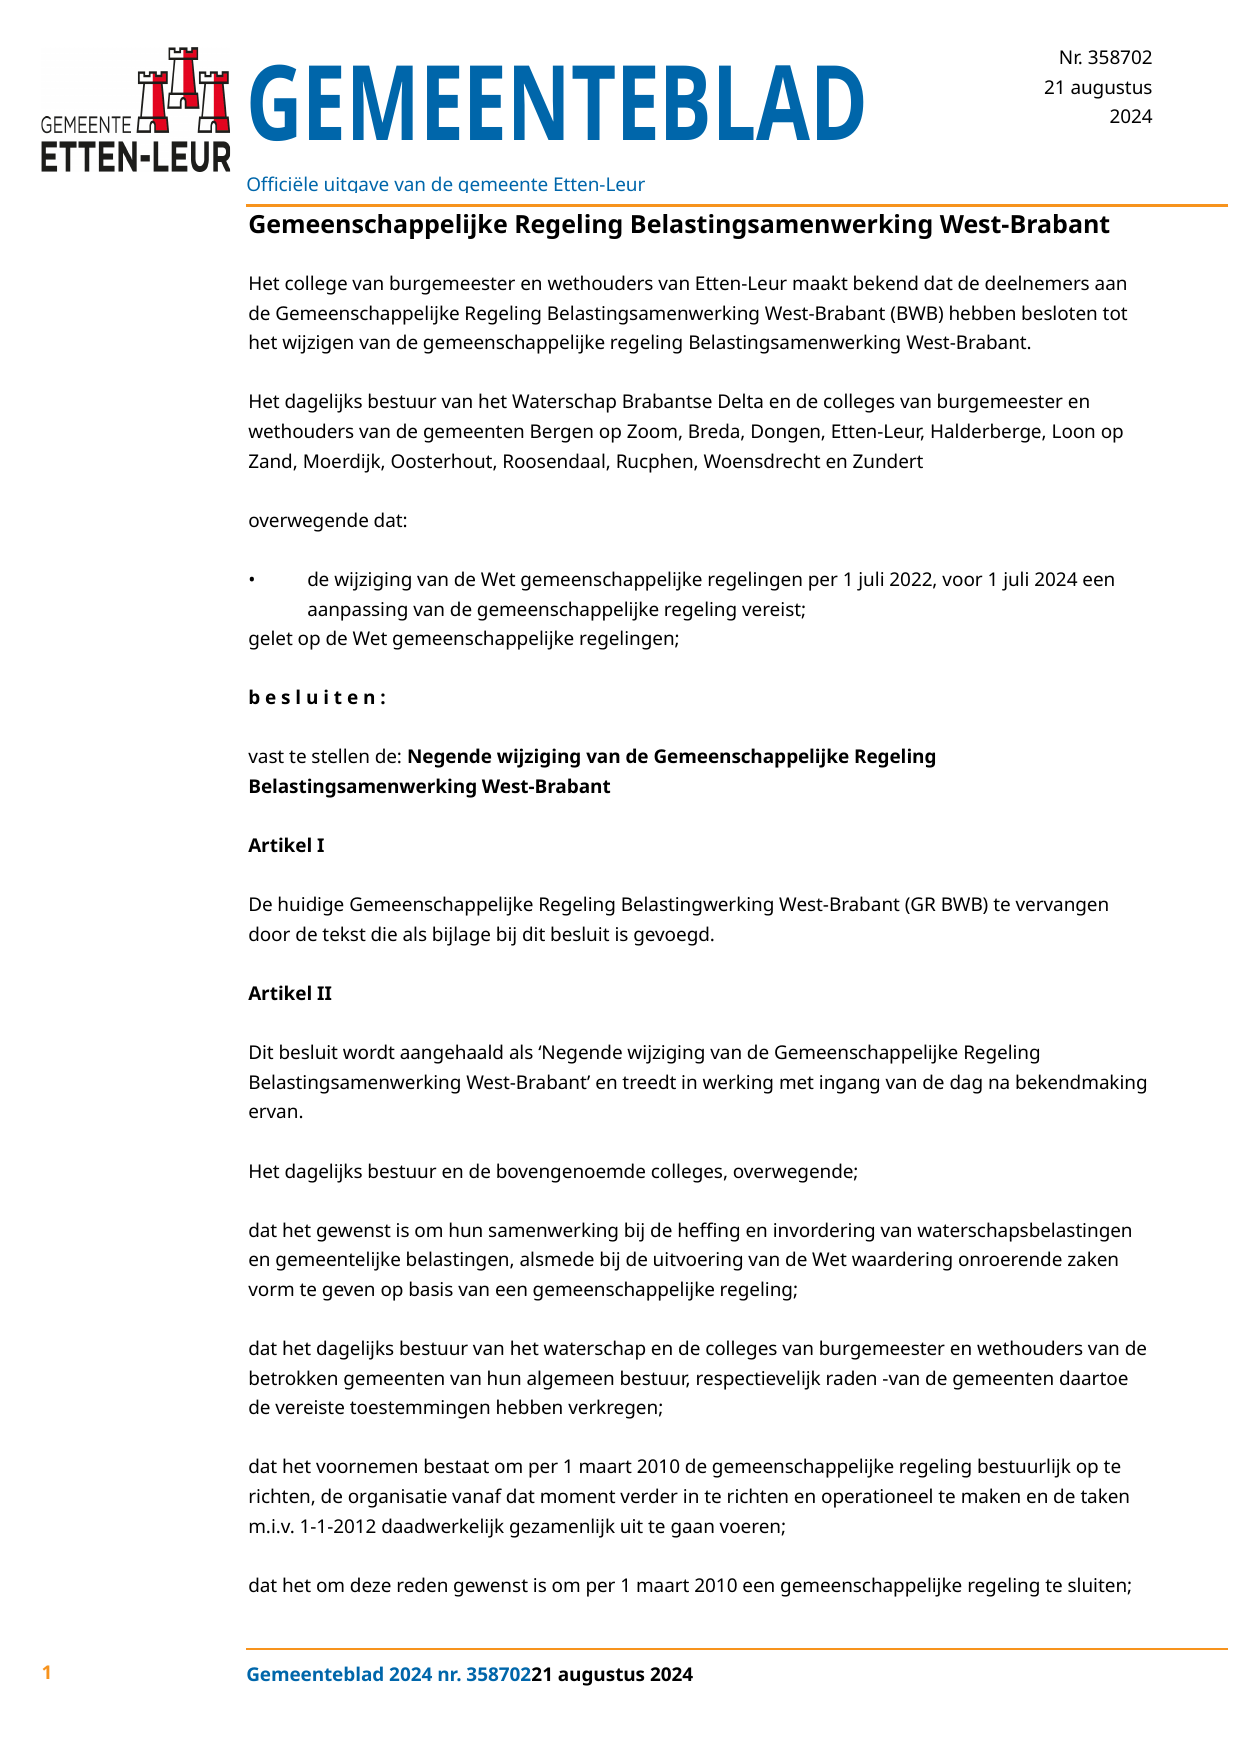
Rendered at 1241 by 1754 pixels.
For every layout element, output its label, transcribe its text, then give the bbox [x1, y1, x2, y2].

text dat het voornemen bestaat om per 1 maart 2010 de gemeenschappelijke regeling bestuurlijk op te richten, de organisatie vanaf dat moment verder in te richten en operationeel te maken en de taken m.i.v. 1-1-2012 daadwerkelijk gezamenlijk uit te gaan voeren; [248, 1454, 1152, 1538]
text vast te stellen de: Negende wijziging van de Gemeenschappelijke Regeling Belastingsamenwerking West-Brabant [248, 744, 1152, 799]
text gelet op de Wet gemeenschappelijke regelingen; [248, 625, 1152, 651]
text Artikel I [248, 832, 1152, 858]
text Het dagelijks bestuur van het Waterschap Brabantse Delta en de colleges van burgemeester en wethouders van de gemeenten Bergen op Zoom, Breda, Dongen, Etten-Leur, Halderberge, Loon op Zand, Moerdijk, Oosterhout, Roosendaal, Rucphen, Woensdrecht en Zundert [248, 389, 1152, 473]
text dat het om deze reden gewenst is om per 1 maart 2010 een gemeenschappelijke regeling te sluiten; [248, 1572, 1152, 1598]
text dat het dagelijks bestuur van het waterschap en de colleges van burgemeester en wethouders van de betrokken gemeenten van hun algemeen bestuur, respectievelijk raden -van de gemeenten daartoe de vereiste toestemmingen hebben verkregen; [248, 1335, 1152, 1420]
text overwegende dat: [248, 507, 1152, 533]
text Artikel II [248, 980, 1152, 1006]
text dat het gewenst is om hun samenwerking bij de heffing en invordering van waterschapsbelastingen en gemeentelijke belastingen, alsmede bij de uitvoering van de Wet waardering onroerende zaken vorm te geven op basis van een gemeenschappelijke regeling; [248, 1217, 1152, 1302]
text Gemeenschappelijke Regeling Belastingsamenwerking West-Brabant [248, 207, 1152, 241]
text b e s l u i t e n : [248, 684, 1152, 710]
text Het dagelijks bestuur en de bovengenoemde colleges, overwegende; [248, 1158, 1152, 1183]
list de wijziging van de Wet gemeenschappelijke regelingen per 1 juli 2022, voor 1 juli 2024 een aanpassing van de gemeenschappelijke regeling vereist; [248, 566, 1152, 621]
text Dit besluit wordt aangehaald als ‘Negende wijziging van de Gemeenschappelijke Regeling Belastingsamenwerking West-Brabant’ en treedt in werking met ingang van de dag na bekendmaking ervan. [248, 1039, 1152, 1124]
picture [41, 47, 231, 172]
text De huidige Gemeenschappelijke Regeling Belastingwerking West-Brabant (GR BWB) te vervangen door de tekst die als bijlage bij dit besluit is gevoegd. [248, 892, 1152, 947]
text Het college van burgemeester en wethouders van Etten-Leur maakt bekend dat de deelnemers aan de Gemeenschappelijke Regeling Belastingsamenwerking West-Brabant (BWB) hebben besloten tot het wijzigen van de gemeenschappelijke regeling Belastingsamenwerking West-Brabant. [248, 270, 1152, 355]
